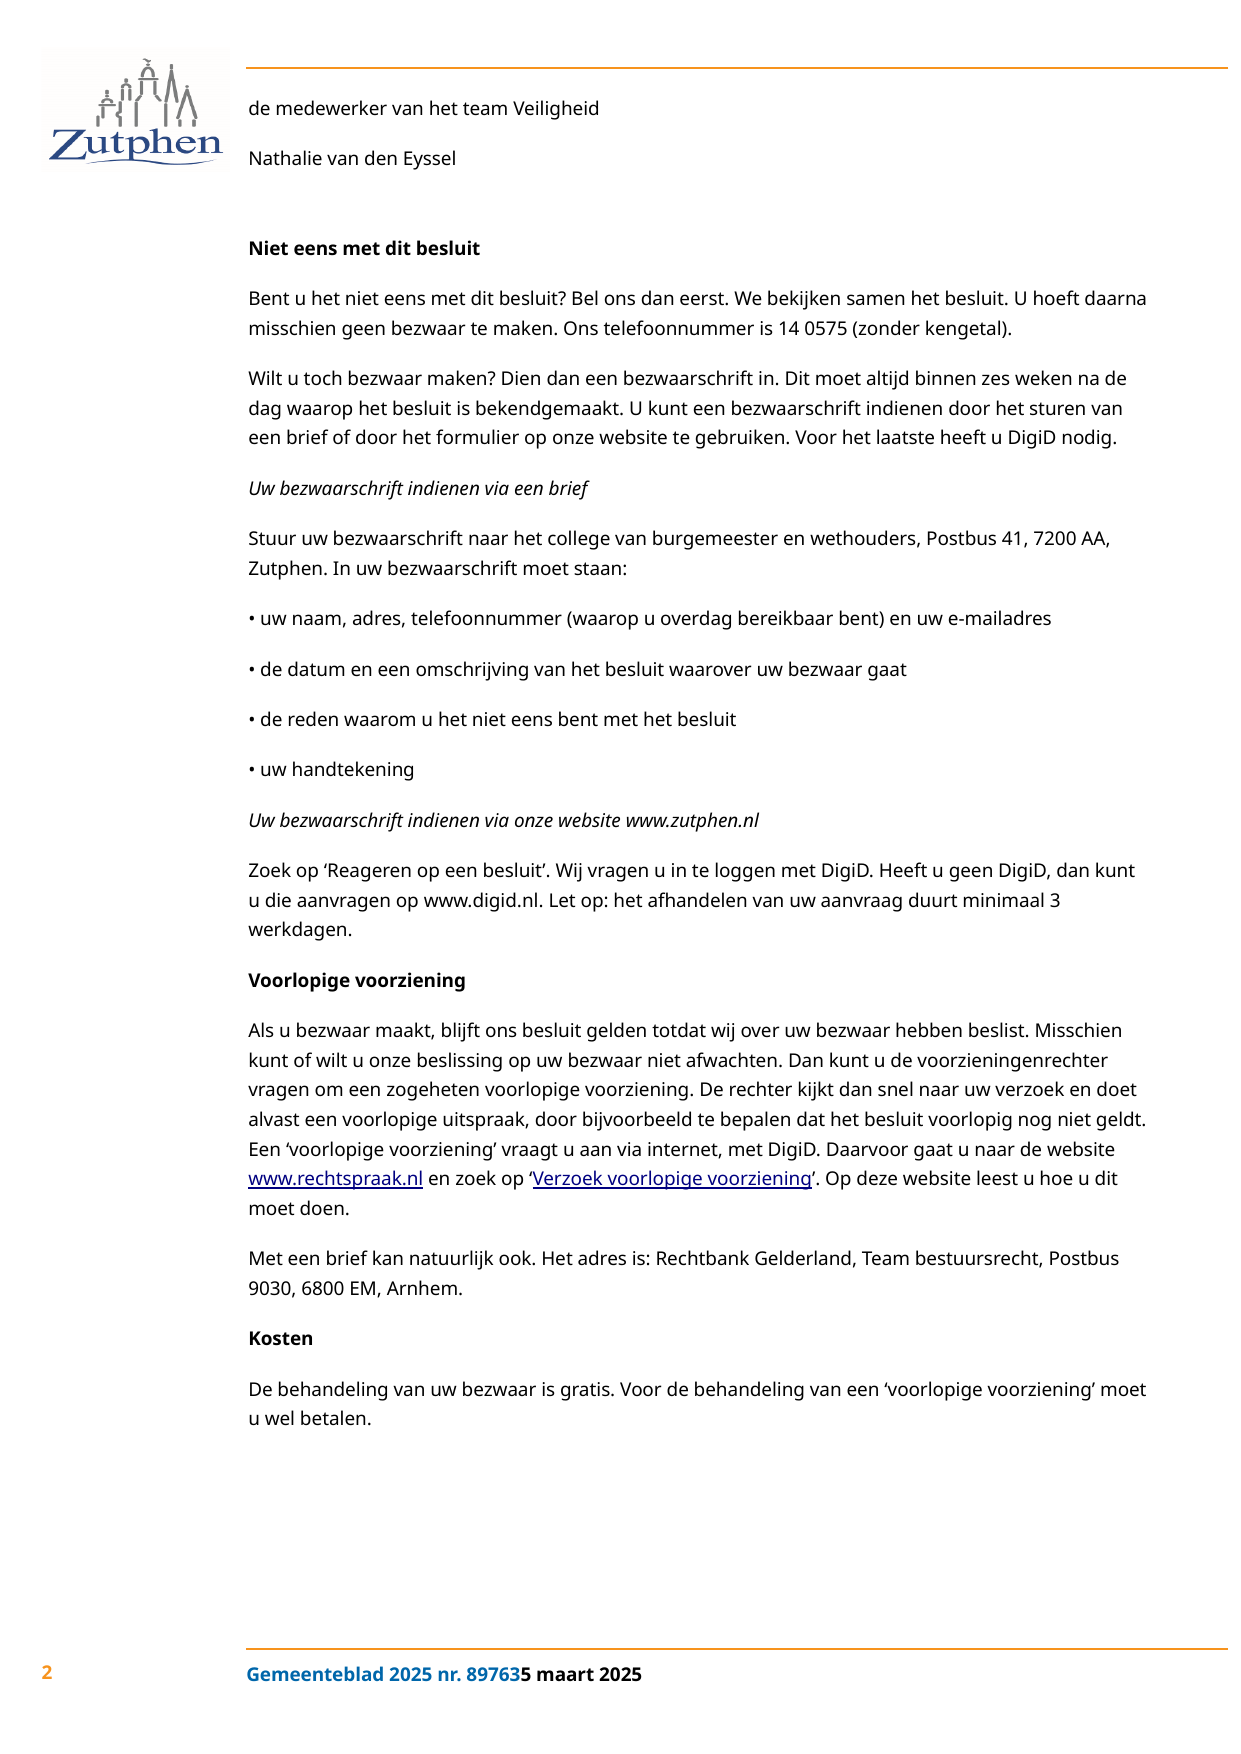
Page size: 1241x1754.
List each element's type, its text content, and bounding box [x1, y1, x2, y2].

text • de datum en een omschrijving van het besluit waarover uw bezwaar gaat [248, 656, 1152, 681]
text • de reden waarom u het niet eens bent met het besluit [248, 706, 1152, 732]
text Nathalie van den Eyssel [248, 145, 1152, 171]
text Niet eens met dit besluit [248, 235, 1152, 261]
text Als u bezwaar maakt, blijft ons besluit gelden totdat wij over uw bezwaar hebben beslist. Misschien kunt of wilt u onze beslissing op uw bezwaar niet afwachten. Dan kunt u de voorzieningenrechter vragen om een zogeheten voorlopige voorziening. De rechter kijkt dan snel naar uw verzoek en doet alvast een voorlopige uitspraak, door bijvoorbeeld te bepalen dat het besluit voorlopig nog niet geldt. Een ‘voorlopige voorziening’ vraagt u aan via internet, met DigiD. Daarvoor gaat u naar de website www.rechtspraak.nl en zoek op ‘Verzoek voorlopige voorziening’. Op deze website leest u hoe u dit moet doen. [248, 1017, 1152, 1221]
text Uw bezwaarschrift indienen via een brief [248, 475, 1152, 501]
text Kosten [248, 1325, 1152, 1351]
picture [41, 47, 231, 172]
text Zoek op ‘Reageren op een besluit’. Wij vragen u in te loggen met DigiD. Heeft u geen DigiD, dan kunt u die aanvragen op www.digid.nl. Let op: het afhandelen van uw aanvraag duurt minimaal 3 werkdagen. [248, 857, 1152, 942]
text Wilt u toch bezwaar maken? Dien dan een bezwaarschrift in. Dit moet altijd binnen zes weken na de dag waarop het besluit is bekendgemaakt. U kunt een bezwaarschrift indienen door het sturen van een brief of door het formulier op onze website te gebruiken. Voor het laatste heeft u DigiD nodig. [248, 365, 1152, 450]
text • uw handtekening [248, 757, 1152, 782]
text • uw naam, adres, telefoonnummer (waarop u overdag bereikbaar bent) en uw e-mailadres [248, 605, 1152, 631]
text Stuur uw bezwaarschrift naar het college van burgemeester en wethouders, Postbus 41, 7200 AA, Zutphen. In uw bezwaarschrift moet staan: [248, 525, 1152, 581]
text Bent u het niet eens met dit besluit? Bel ons dan eerst. We bekijken samen het besluit. U hoeft daarna misschien geen bezwaar te maken. Ons telefoonnummer is 14 0575 (zonder kengetal). [248, 285, 1152, 341]
text Voorlopige voorziening [248, 967, 1152, 993]
text Met een brief kan natuurlijk ook. Het adres is: Rechtbank Gelderland, Team bestuursrecht, Postbus 9030, 6800 EM, Arnhem. [248, 1245, 1152, 1301]
text de medewerker van het team Veiligheid [248, 95, 1152, 121]
text De behandeling van uw bezwaar is gratis. Voor de behandeling van een ‘voorlopige voorziening’ moet u wel betalen. [248, 1376, 1152, 1431]
text Uw bezwaarschrift indienen via onze website www.zutphen.nl [248, 807, 1152, 833]
